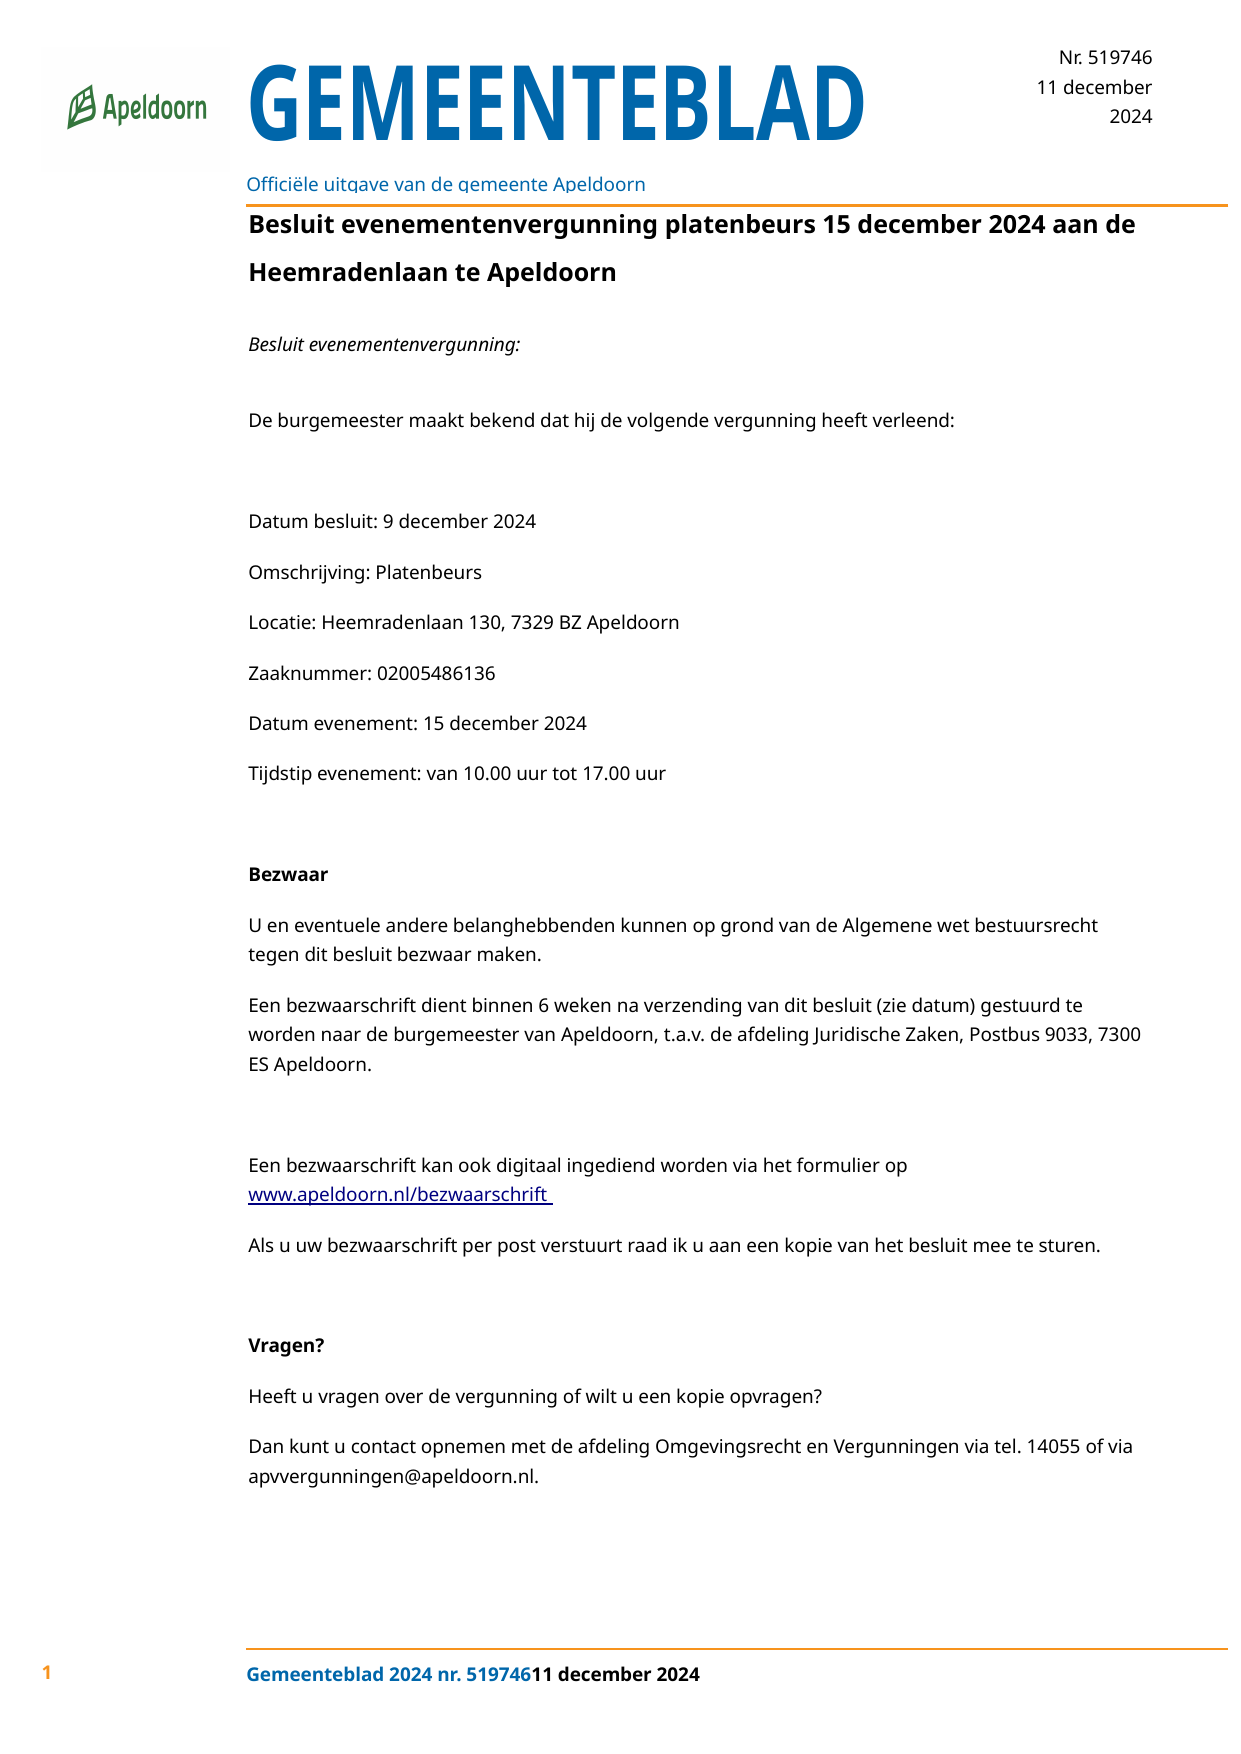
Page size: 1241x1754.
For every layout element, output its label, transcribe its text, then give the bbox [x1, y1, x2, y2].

text De burgemeester maakt bekend dat hij de volgende vergunning heeft verleend: [248, 408, 1152, 433]
text Een bezwaarschrift kan ook digitaal ingediend worden via het formulier op www.apeldoorn.nl/bezwaarschrift [248, 1152, 1152, 1207]
text Bezwaar [248, 861, 1152, 887]
text Heeft u vragen over de vergunning of wilt u een kopie opvragen? [248, 1383, 1152, 1409]
text U en eventuele andere belanghebbenden kunnen op grond van de Algemene wet bestuursrecht tegen dit besluit bezwaar maken. [248, 912, 1152, 967]
text Tijdstip evenement: van 10.00 uur tot 17.00 uur [248, 761, 1152, 786]
text Locatie: Heemradenlaan 130, 7329 BZ Apeldoorn [248, 609, 1152, 635]
text Datum besluit: 9 december 2024 [248, 508, 1152, 534]
text Als u uw bezwaarschrift per post verstuurt raad ik u aan een kopie van het besluit mee te sturen. [248, 1232, 1152, 1257]
text Besluit evenementenvergunning: [248, 331, 1152, 357]
text Zaaknummer: 02005486136 [248, 660, 1152, 685]
text Een bezwaarschrift dient binnen 6 weken na verzending van dit besluit (zie datum) gestuurd te worden naar de burgemeester van Apeldoorn, t.a.v. de afdeling Juridische Zaken, Postbus 9033, 7300 ES Apeldoorn. [248, 992, 1152, 1077]
picture [41, 47, 231, 172]
text Vragen? [248, 1333, 1152, 1358]
text Dan kunt u contact opnemen met de afdeling Omgevingsrecht en Vergunningen via tel. 14055 of via apvvergunningen@apeldoorn.nl. [248, 1433, 1152, 1489]
text Besluit evenementenvergunning platenbeurs 15 december 2024 aan de Heemradenlaan te Apeldoorn [248, 207, 1152, 288]
text Datum evenement: 15 december 2024 [248, 710, 1152, 736]
text Omschrijving: Platenbeurs [248, 559, 1152, 584]
